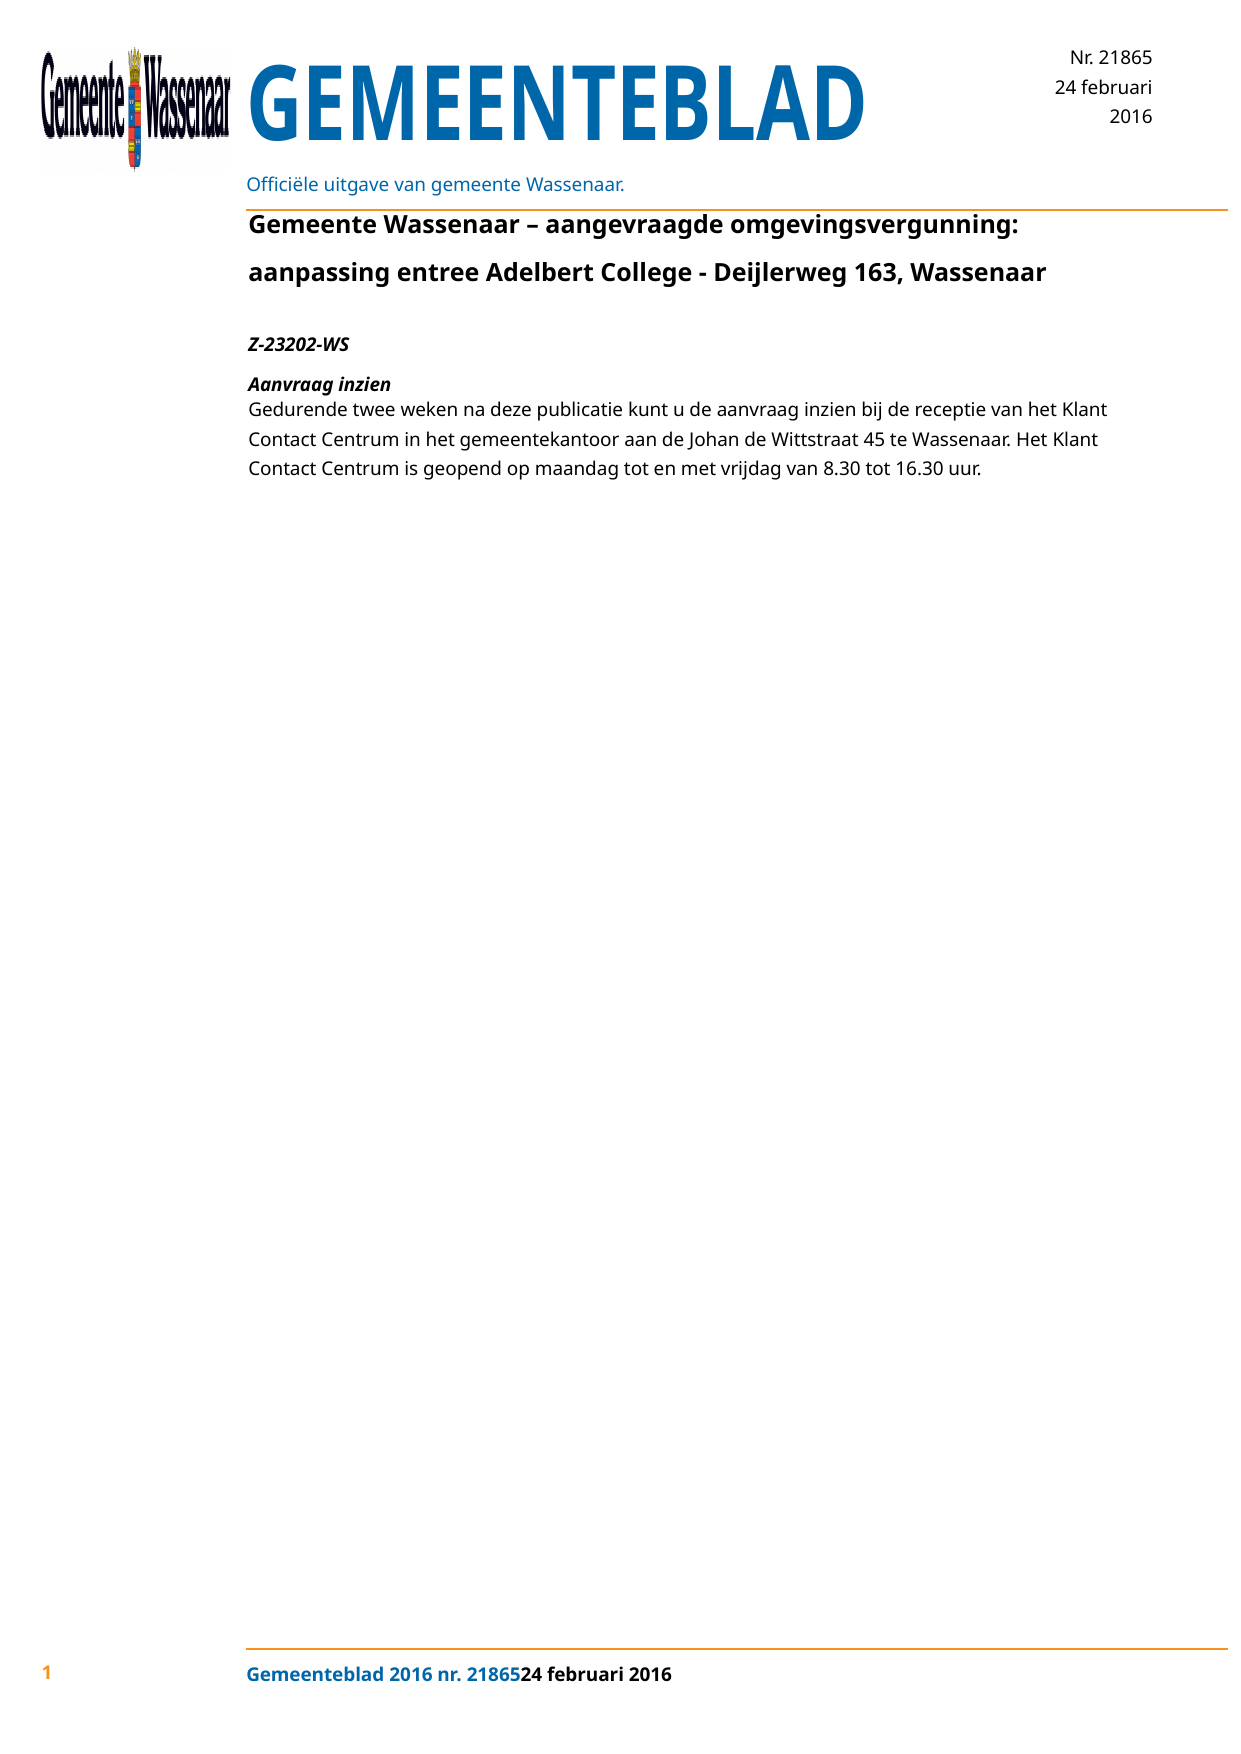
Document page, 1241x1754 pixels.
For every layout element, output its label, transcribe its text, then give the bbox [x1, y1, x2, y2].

text Gedurende twee weken na deze publicatie kunt u de aanvraag inzien bij de receptie van het Klant Contact Centrum in het gemeentekantoor aan de Johan de Wittstraat 45 te Wassenaar. Het Klant Contact Centrum is geopend op maandag tot en met vrijdag van 8.30 tot 16.30 uur. [248, 396, 1152, 481]
text Aanvraag inzien [248, 371, 1152, 396]
picture [41, 47, 231, 172]
text Gemeente Wassenaar – aangevraagde omgevingsvergunning: aanpassing entree Adelbert College - Deijlerweg 163, Wassenaar [248, 211, 1152, 288]
text Z-23202-WS [248, 331, 1152, 357]
